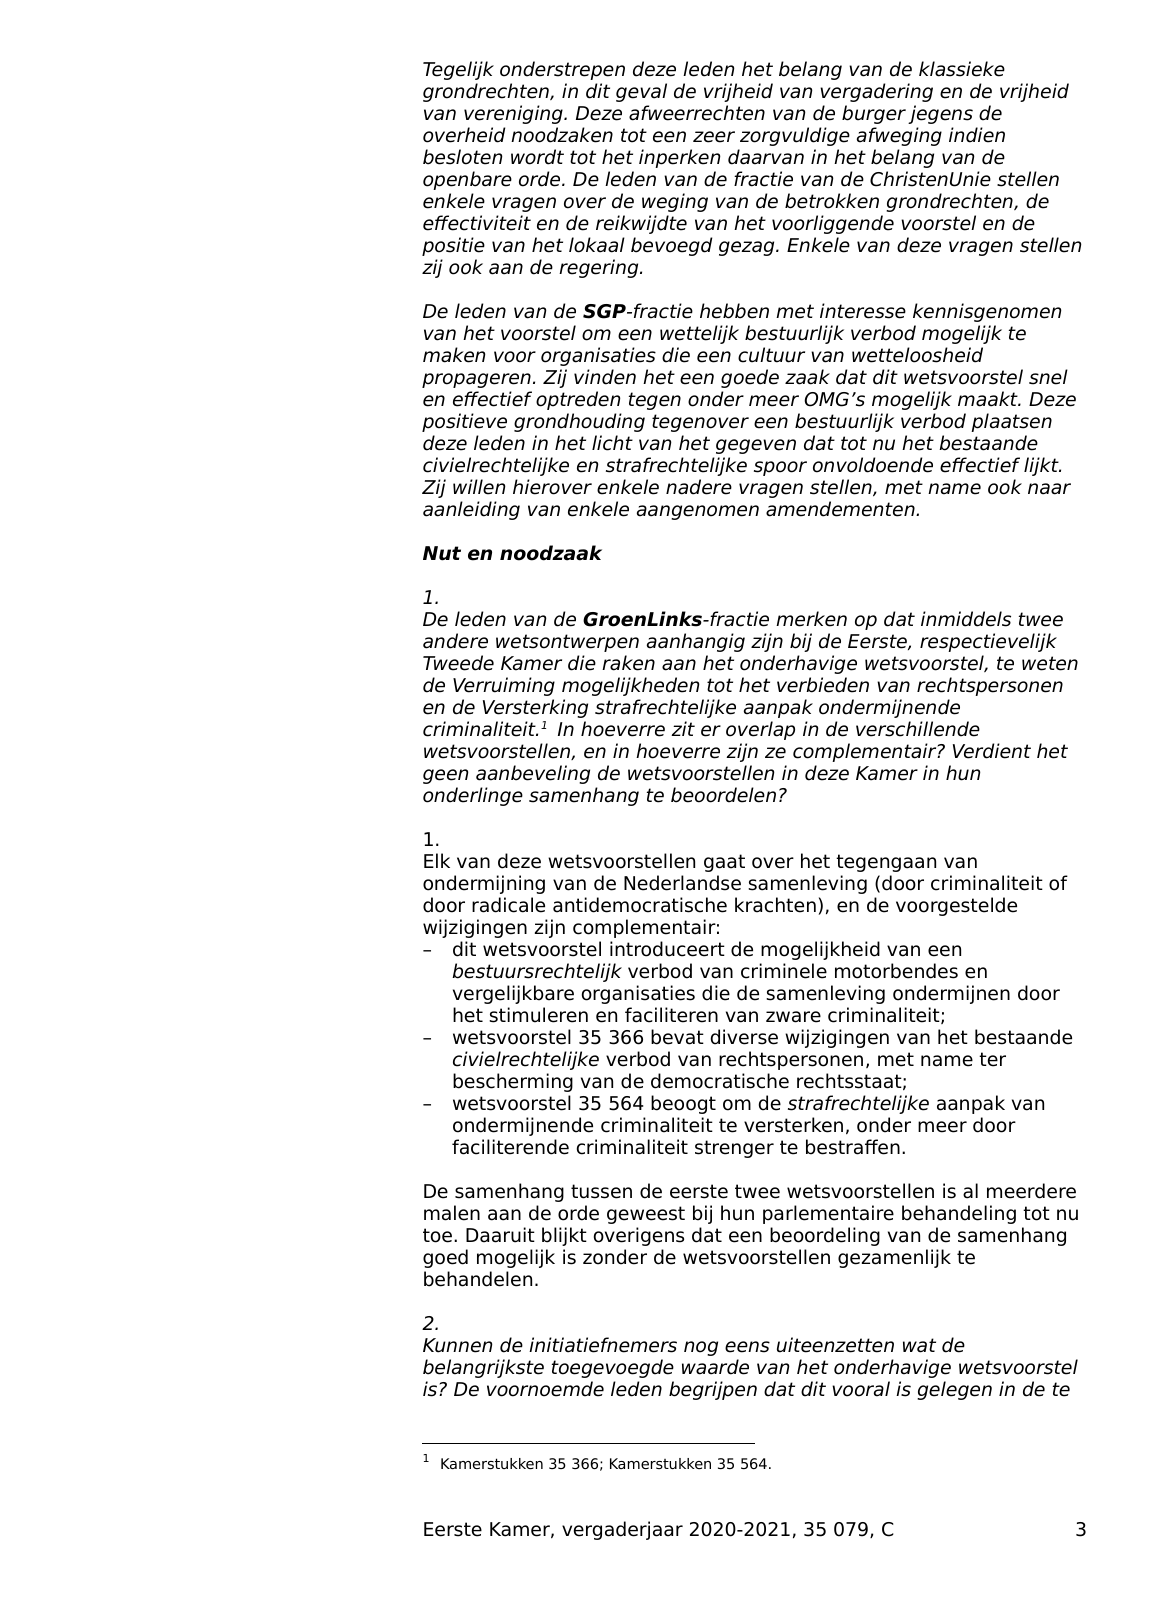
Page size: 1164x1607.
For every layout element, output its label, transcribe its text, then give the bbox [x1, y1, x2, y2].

text Kamerstukken 35 366; Kamerstukken 35 564. [422, 1452, 1087, 1474]
text – wetsvoorstel 35 564 beoogt om de strafrechtelijke aanpak van ondermijnende criminaliteit te versterken, onder meer door faciliterende criminaliteit strenger te bestraffen. [422, 1093, 1087, 1159]
text Tegelijk onderstrepen deze leden het belang van de klassieke grondrechten, in dit geval de vrijheid van vergadering en de vrijheid van vereniging. Deze afweerrechten van de burger jegens de overheid noodzaken tot een zeer zorgvuldige afweging indien besloten wordt tot het inperken daarvan in het belang van de openbare orde. De leden van de fractie van de ChristenUnie stellen enkele vragen over de weging van de betrokken grondrechten, de effectiviteit en de reikwijdte van het voorliggende voorstel en de positie van het lokaal bevoegd gezag. Enkele van deze vragen stellen zij ook aan de regering. [422, 59, 1087, 279]
text Kunnen de initiatiefnemers nog eens uiteenzetten wat de belangrijkste toegevoegde waarde van het onderhavige wetsvoorstel is? De voornoemde leden begrijpen dat dit vooral is gelegen in de te [422, 1335, 1087, 1401]
text 2. [422, 1313, 1087, 1335]
text 1. [422, 587, 1087, 609]
text Elk van deze wetsvoorstellen gaat over het tegengaan van ondermijning van de Nederlandse samenleving (door criminaliteit of door radicale antidemocratische krachten), en de voorgestelde wijzigingen zijn complementair: [422, 851, 1087, 939]
text De leden van de SGP-fractie hebben met interesse kennisgenomen van het voorstel om een wettelijk bestuurlijk verbod mogelijk te maken voor organisaties die een cultuur van wetteloosheid propageren. Zij vinden het een goede zaak dat dit wetsvoorstel snel en effectief optreden tegen onder meer OMG’s mogelijk maakt. Deze positieve grondhouding tegenover een bestuurlijk verbod plaatsen deze leden in het licht van het gegeven dat tot nu het bestaande civielrechtelijke en strafrechtelijke spoor onvoldoende effectief lijkt. Zij willen hierover enkele nadere vragen stellen, met name ook naar aanleiding van enkele aangenomen amendementen. [422, 301, 1087, 521]
text De leden van de GroenLinks-fractie merken op dat inmiddels twee andere wetsontwerpen aanhangig zijn bij de Eerste, respectievelijk Tweede Kamer die raken aan het onderhavige wetsvoorstel, te weten de Verruiming mogelijkheden tot het verbieden van rechtspersonen en de Versterking strafrechtelijke aanpak ondermijnende criminaliteit. In hoeverre zit er overlap in de verschillende wetsvoorstellen, en in hoeverre zijn ze complementair? Verdient het geen aanbeveling de wetsvoorstellen in deze Kamer in hun onderlinge samenhang te beoordelen? [422, 609, 1087, 807]
text 1. [422, 829, 1087, 851]
text – wetsvoorstel 35 366 bevat diverse wijzigingen van het bestaande civielrechtelijke verbod van rechtspersonen, met name ter bescherming van de democratische rechtsstaat; [422, 1027, 1087, 1093]
text De samenhang tussen de eerste twee wetsvoorstellen is al meerdere malen aan de orde geweest bij hun parlementaire behandeling tot nu toe. Daaruit blijkt overigens dat een beoordeling van de samenhang goed mogelijk is zonder de wetsvoorstellen gezamenlijk te behandelen. [422, 1181, 1087, 1291]
subtitle Nut en noodzaak [422, 543, 1087, 565]
text – dit wetsvoorstel introduceert de mogelijkheid van een bestuursrechtelijk verbod van criminele motorbendes en vergelijkbare organisaties die de samenleving ondermijnen door het stimuleren en faciliteren van zware criminaliteit; [422, 939, 1087, 1027]
